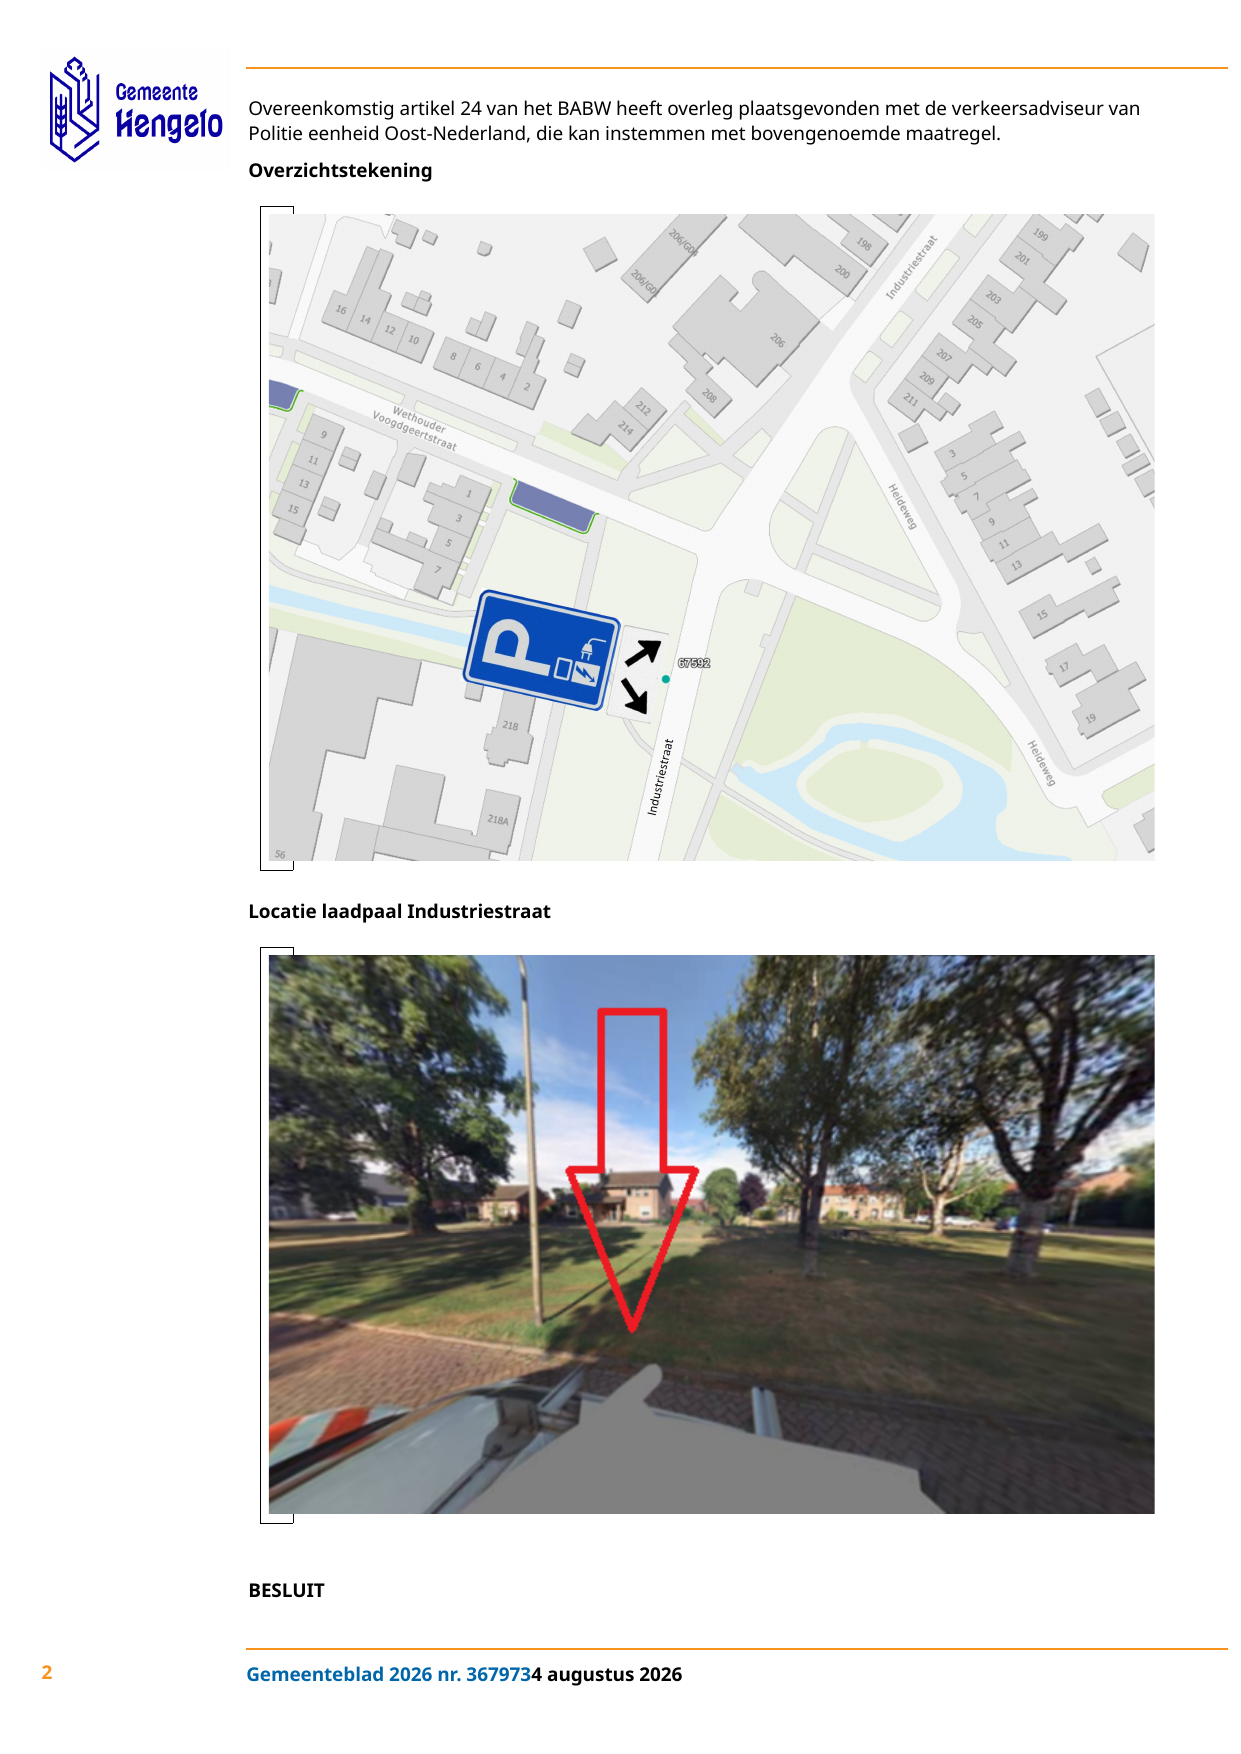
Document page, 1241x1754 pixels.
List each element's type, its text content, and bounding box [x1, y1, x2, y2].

picture [41, 47, 231, 172]
picture [268, 955, 1155, 1514]
text Overzichtstekening [248, 157, 1152, 183]
text Overeenkomstig artikel 24 van het BABW heeft overleg plaatsgevonden met de verkeersadviseur van Politie eenheid Oost-Nederland, die kan instemmen met bovengenoemde maatregel. [248, 95, 1152, 146]
text BESLUIT [248, 1577, 1152, 1603]
picture [268, 214, 1155, 861]
text Locatie laadpaal Industriestraat [248, 898, 1152, 924]
